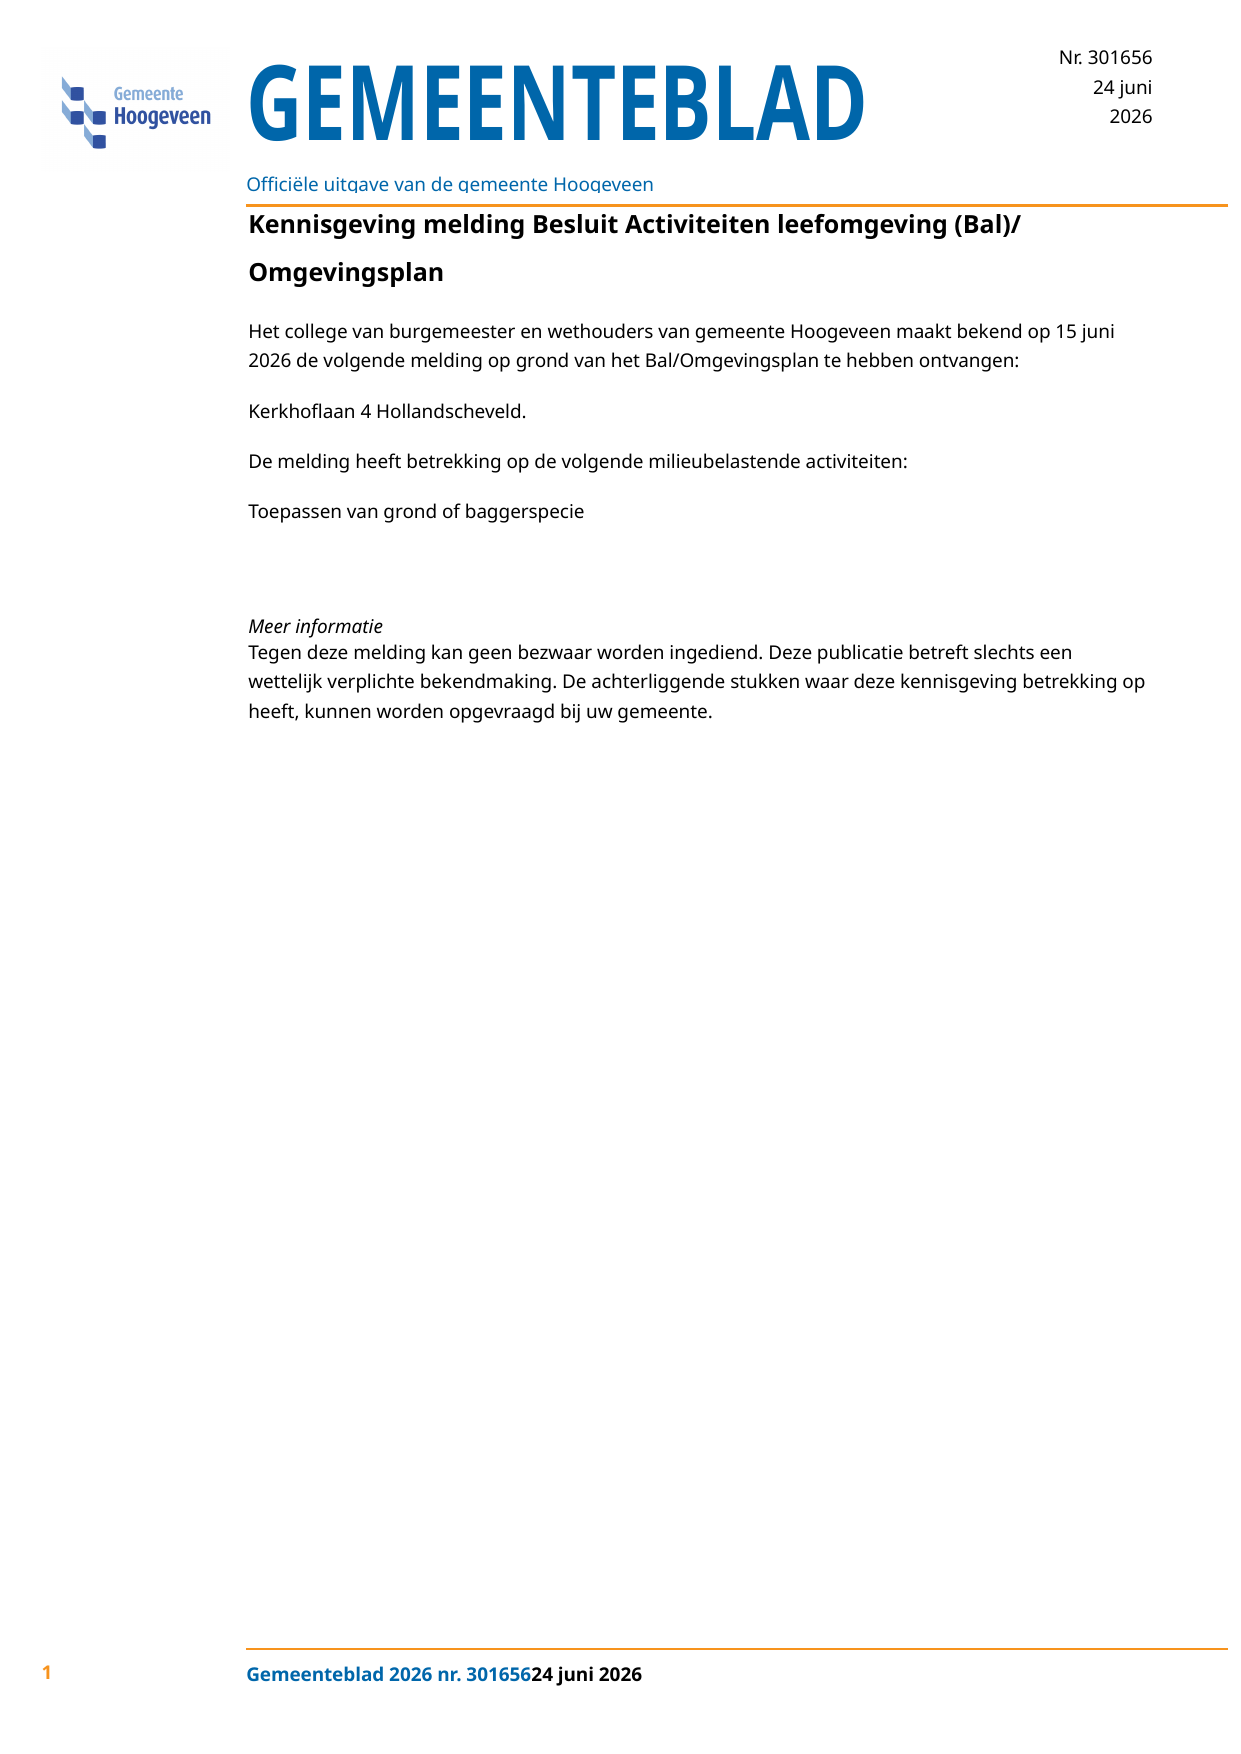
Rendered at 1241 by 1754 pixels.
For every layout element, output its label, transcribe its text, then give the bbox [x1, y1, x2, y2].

text Kennisgeving melding Besluit Activiteiten leefomgeving (Bal)/ Omgevingsplan [248, 207, 1152, 288]
text Kerkhoflaan 4 Hollandscheveld. [248, 398, 1152, 424]
text Het college van burgemeester en wethouders van gemeente Hoogeveen maakt bekend op 15 juni 2026 de volgende melding op grond van het Bal/Omgevingsplan te hebben ontvangen: [248, 318, 1152, 373]
text Toepassen van grond of baggerspecie [248, 499, 1152, 524]
text Tegen deze melding kan geen bezwaar worden ingediend. Deze publicatie betreft slechts een wettelijk verplichte bekendmaking. De achterliggende stukken waar deze kennisgeving betrekking op heeft, kunnen worden opgevraagd bij uw gemeente. [248, 639, 1152, 724]
picture [41, 47, 231, 172]
text Meer informatie [248, 613, 1152, 639]
text De melding heeft betrekking op de volgende milieubelastende activiteiten: [248, 448, 1152, 474]
